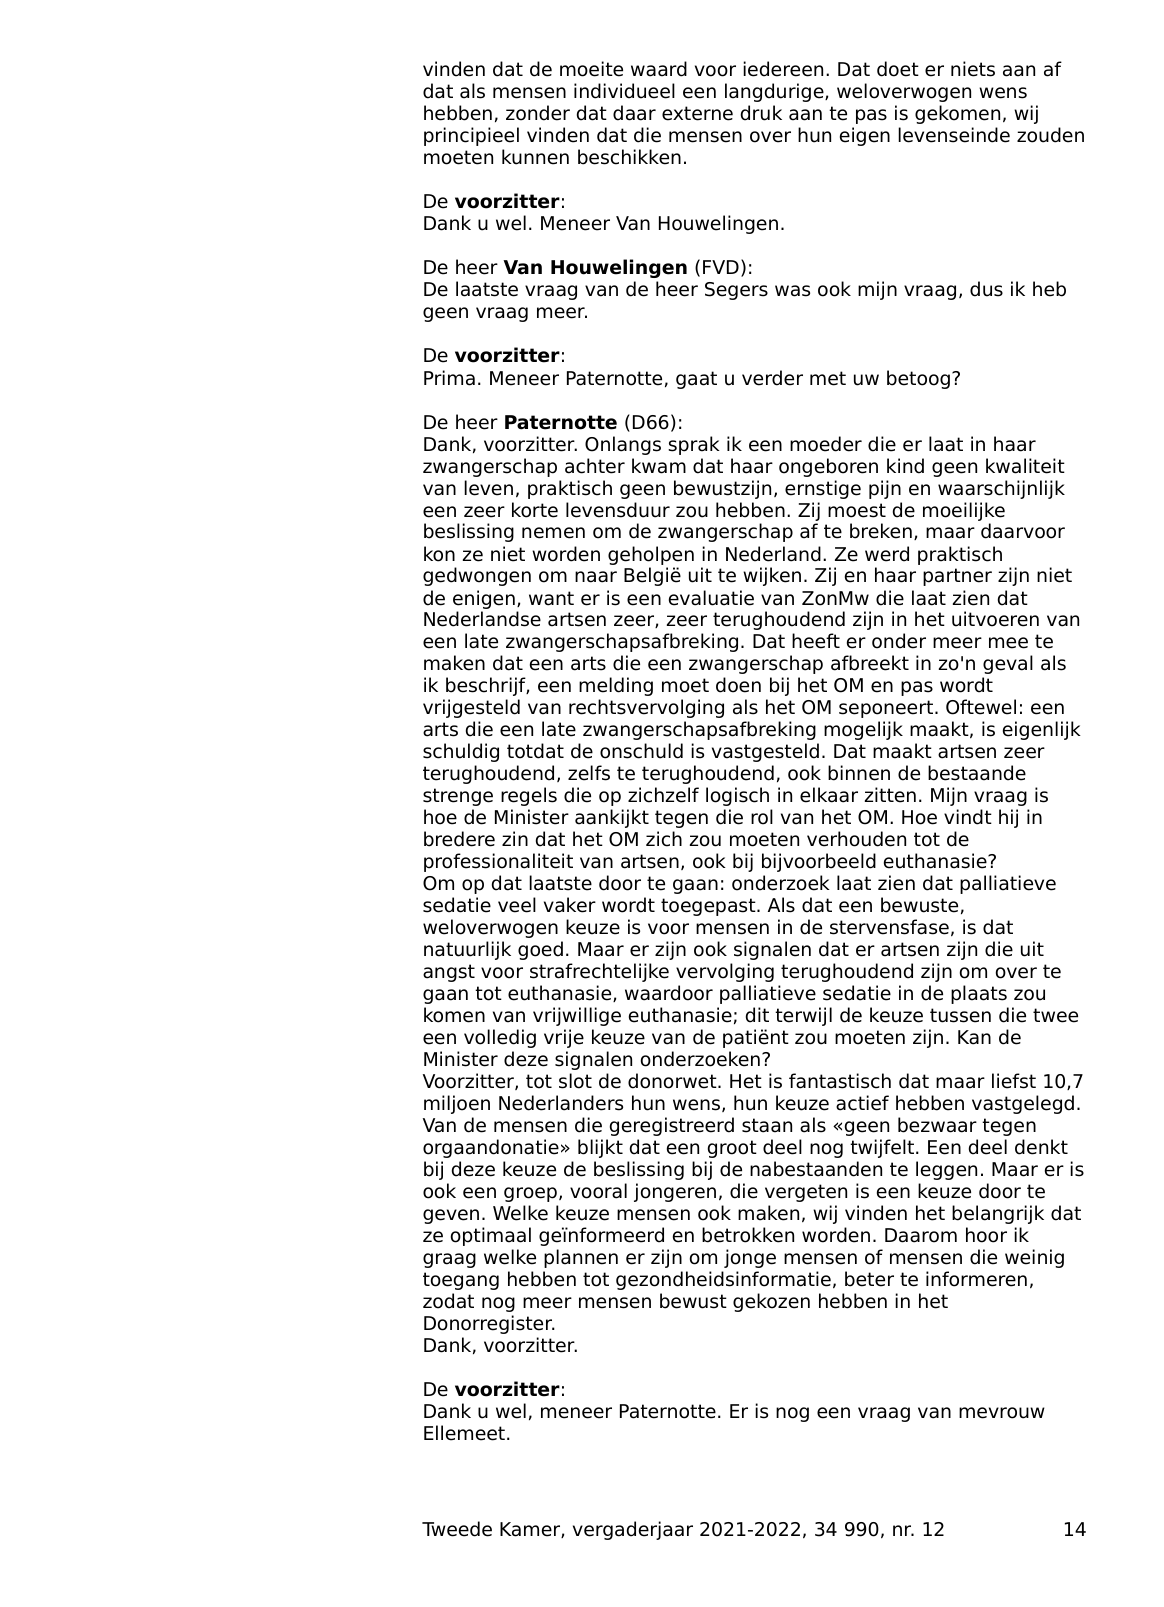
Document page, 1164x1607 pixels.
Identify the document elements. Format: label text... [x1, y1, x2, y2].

text Voorzitter, tot slot de donorwet. Het is fantastisch dat maar liefst 10,7 miljoen Nederlanders hun wens, hun keuze actief hebben vastgelegd. Van de mensen die geregistreerd staan als «geen bezwaar tegen orgaandonatie» blijkt dat een groot deel nog twijfelt. Een deel denkt bij deze keuze de beslissing bij de nabestaanden te leggen. Maar er is ook een groep, vooral jongeren, die vergeten is een keuze door te geven. Welke keuze mensen ook maken, wij vinden het belangrijk dat ze optimaal geïnformeerd en betrokken worden. Daarom hoor ik graag welke plannen er zijn om jonge mensen of mensen die weinig toegang hebben tot gezondheidsinformatie, beter te informeren, zodat nog meer mensen bewust gekozen hebben in het Donorregister. [422, 1071, 1087, 1335]
text vinden dat de moeite waard voor iedereen. Dat doet er niets aan af dat als mensen individueel een langdurige, weloverwogen wens hebben, zonder dat daar externe druk aan te pas is gekomen, wij principieel vinden dat die mensen over hun eigen levenseinde zouden moeten kunnen beschikken. [422, 59, 1087, 169]
text De laatste vraag van de heer Segers was ook mijn vraag, dus ik heb geen vraag meer. [422, 279, 1087, 323]
text Dank u wel, meneer Paternotte. Er is nog een vraag van mevrouw Ellemeet. [422, 1401, 1087, 1445]
text De voorzitter: [422, 345, 1087, 367]
text Dank u wel. Meneer Van Houwelingen. [422, 213, 1087, 235]
text De voorzitter: [422, 1379, 1087, 1401]
text De heer Van Houwelingen (FVD): [422, 257, 1087, 279]
text Dank, voorzitter. Onlangs sprak ik een moeder die er laat in haar zwangerschap achter kwam dat haar ongeboren kind geen kwaliteit van leven, praktisch geen bewustzijn, ernstige pijn en waarschijnlijk een zeer korte levensduur zou hebben. Zij moest de moeilijke beslissing nemen om de zwangerschap af te breken, maar daarvoor kon ze niet worden geholpen in Nederland. Ze werd praktisch gedwongen om naar België uit te wijken. Zij en haar partner zijn niet de enigen, want er is een evaluatie van ZonMw die laat zien dat Nederlandse artsen zeer, zeer terughoudend zijn in het uitvoeren van een late zwangerschapsafbreking. Dat heeft er onder meer mee te maken dat een arts die een zwangerschap afbreekt in zo'n geval als ik beschrijf, een melding moet doen bij het OM en pas wordt vrijgesteld van rechtsvervolging als het OM seponeert. Oftewel: een arts die een late zwangerschapsafbreking mogelijk maakt, is eigenlijk schuldig totdat de onschuld is vastgesteld. Dat maakt artsen zeer terughoudend, zelfs te terughoudend, ook binnen de bestaande strenge regels die op zichzelf logisch in elkaar zitten. Mijn vraag is hoe de Minister aankijkt tegen die rol van het OM. Hoe vindt hij in bredere zin dat het OM zich zou moeten verhouden tot de professionaliteit van artsen, ook bij bijvoorbeeld euthanasie? [422, 433, 1087, 873]
text De voorzitter: [422, 191, 1087, 213]
text Om op dat laatste door te gaan: onderzoek laat zien dat palliatieve sedatie veel vaker wordt toegepast. Als dat een bewuste, weloverwogen keuze is voor mensen in de stervensfase, is dat natuurlijk goed. Maar er zijn ook signalen dat er artsen zijn die uit angst voor strafrechtelijke vervolging terughoudend zijn om over te gaan tot euthanasie, waardoor palliatieve sedatie in de plaats zou komen van vrijwillige euthanasie; dit terwijl de keuze tussen die twee een volledig vrije keuze van de patiënt zou moeten zijn. Kan de Minister deze signalen onderzoeken? [422, 873, 1087, 1071]
text Prima. Meneer Paternotte, gaat u verder met uw betoog? [422, 367, 1087, 389]
text Dank, voorzitter. [422, 1335, 1087, 1357]
text De heer Paternotte (D66): [422, 412, 1087, 433]
